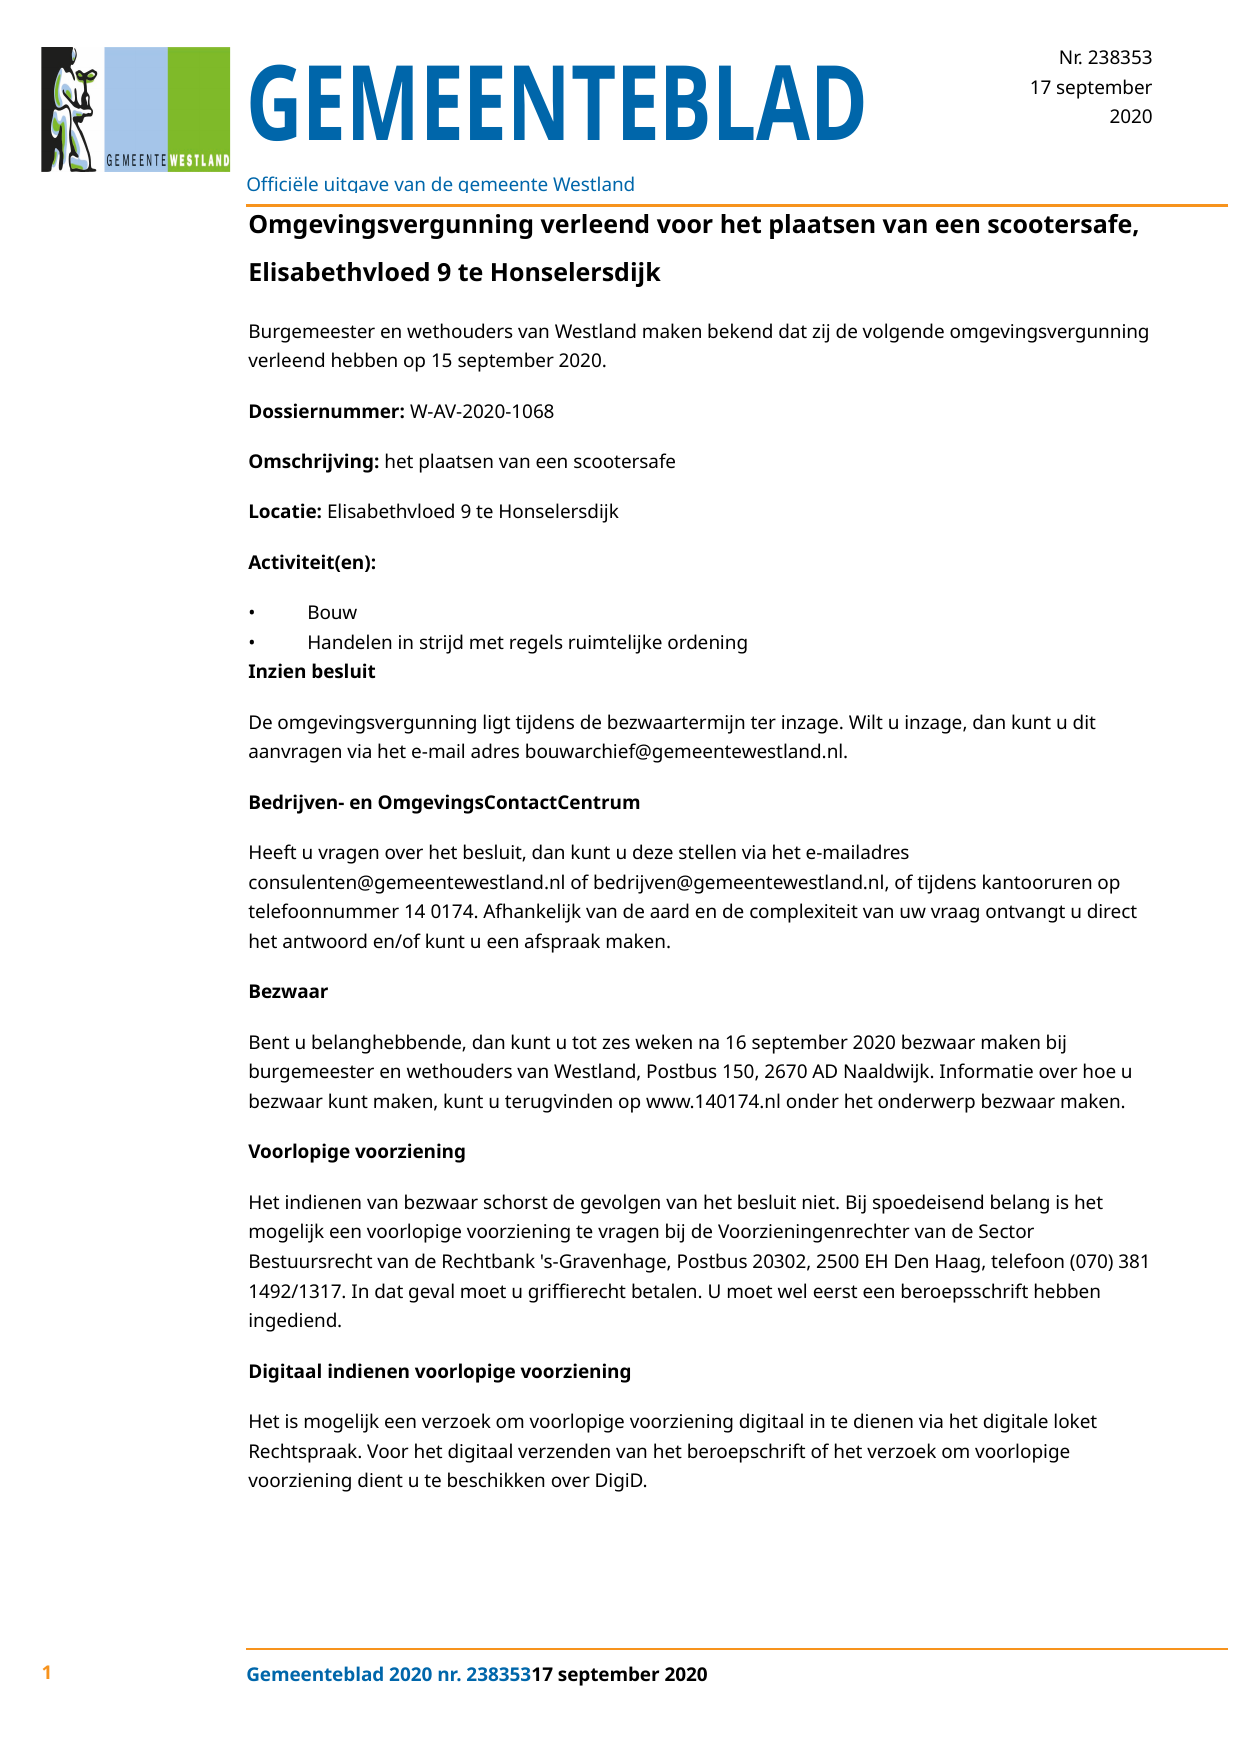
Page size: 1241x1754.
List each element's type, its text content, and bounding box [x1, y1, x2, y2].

text Omschrijving: het plaatsen van een scootersafe [248, 448, 1152, 474]
list Bouw [248, 599, 1152, 625]
text Omgevingsvergunning verleend voor het plaatsen van een scootersafe, Elisabethvloed 9 te Honselersdijk [248, 207, 1152, 288]
text Heeft u vragen over het besluit, dan kunt u deze stellen via het e-mailadres consulenten@gemeentewestland.nl of bedrijven@gemeentewestland.nl, of tijdens kantooruren op telefoonnummer 14 0174. Afhankelijk van de aard en de complexiteit van uw vraag ontvangt u direct het antwoord en/of kunt u een afspraak maken. [248, 839, 1152, 954]
text Voorlopige voorziening [248, 1139, 1152, 1164]
text Bent u belanghebbende, dan kunt u tot zes weken na 16 september 2020 bezwaar maken bij burgemeester en wethouders van Westland, Postbus 150, 2670 AD Naaldwijk. Informatie over hoe u bezwaar kunt maken, kunt u terugvinden op www.140174.nl onder het onderwerp bezwaar maken. [248, 1029, 1152, 1114]
text Burgemeester en wethouders van Westland maken bekend dat zij de volgende omgevingsvergunning verleend hebben op 15 september 2020. [248, 318, 1152, 373]
text Dossiernummer: W-AV-2020-1068 [248, 398, 1152, 424]
text Bezwaar [248, 979, 1152, 1004]
text Activiteit(en): [248, 549, 1152, 575]
text Inzien besluit [248, 659, 1152, 684]
text Digitaal indienen voorlopige voorziening [248, 1358, 1152, 1384]
list Handelen in strijd met regels ruimtelijke ordening [248, 629, 1152, 655]
text Locatie: Elisabethvloed 9 te Honselersdijk [248, 499, 1152, 524]
text Bedrijven- en OmgevingsContactCentrum [248, 789, 1152, 815]
text Het is mogelijk een verzoek om voorlopige voorziening digitaal in te dienen via het digitale loket Rechtspraak. Voor het digitaal verzenden van het beroepschrift of het verzoek om voorlopige voorziening dient u te beschikken over DigiD. [248, 1408, 1152, 1493]
text De omgevingsvergunning ligt tijdens de bezwaartermijn ter inzage. Wilt u inzage, dan kunt u dit aanvragen via het e-mail adres bouwarchief@gemeentewestland.nl. [248, 709, 1152, 764]
picture [41, 47, 231, 172]
text Het indienen van bezwaar schorst de gevolgen van het besluit niet. Bij spoedeisend belang is het mogelijk een voorlopige voorziening te vragen bij de Voorzieningenrechter van de Sector Bestuursrecht van de Rechtbank 's-Gravenhage, Postbus 20302, 2500 EH Den Haag, telefoon (070) 381 1492/1317. In dat geval moet u griffierecht betalen. U moet wel eerst een beroepsschrift hebben ingediend. [248, 1189, 1152, 1333]
